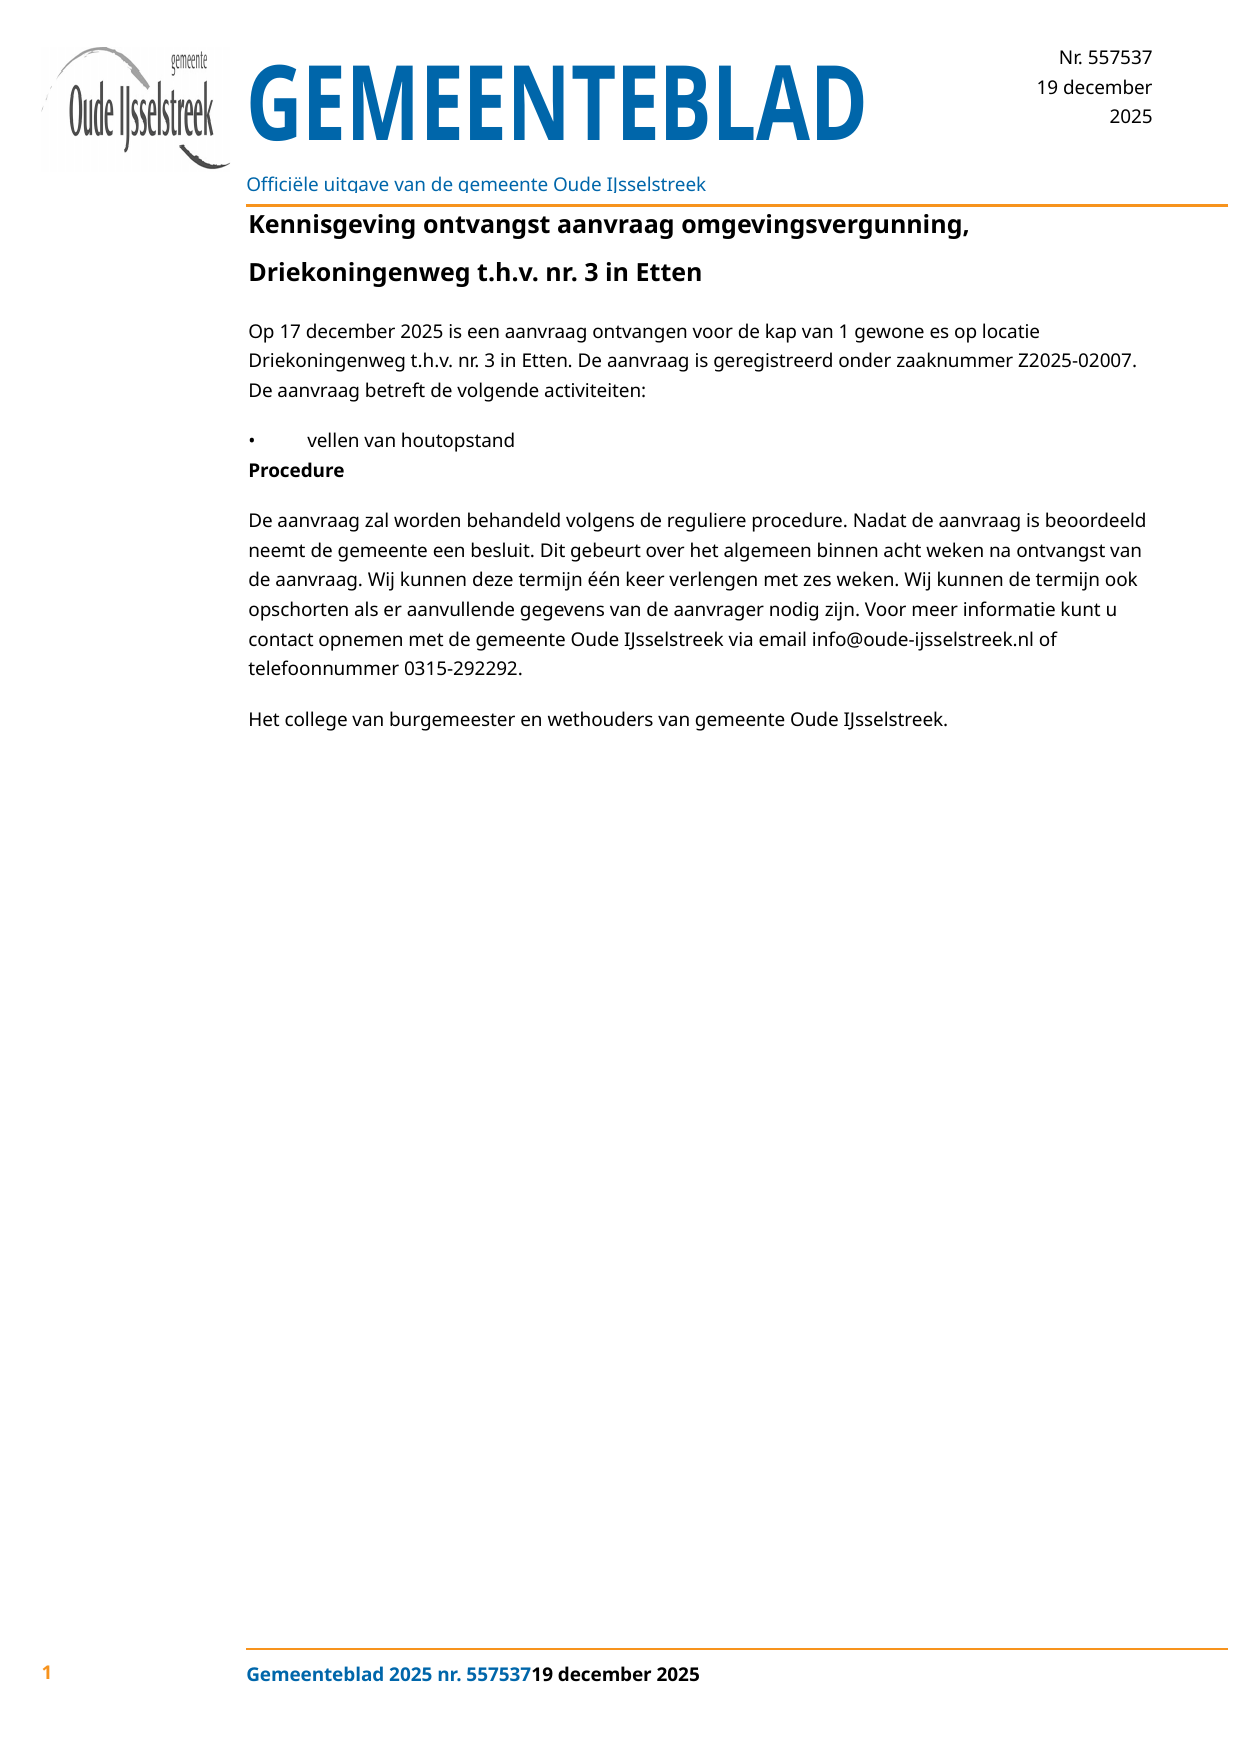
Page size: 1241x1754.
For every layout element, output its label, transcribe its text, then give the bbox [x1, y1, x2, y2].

text Procedure [248, 457, 1152, 483]
picture [41, 47, 231, 172]
list vellen van houtopstand [248, 427, 1152, 453]
text Het college van burgemeester en wethouders van gemeente Oude IJsselstreek. [248, 706, 1152, 732]
text De aanvraag zal worden behandeld volgens de reguliere procedure. Nadat de aanvraag is beoordeeld neemt de gemeente een besluit. Dit gebeurt over het algemeen binnen acht weken na ontvangst van de aanvraag. Wij kunnen deze termijn één keer verlengen met zes weken. Wij kunnen de termijn ook opschorten als er aanvullende gegevens van de aanvrager nodig zijn. Voor meer informatie kunt u contact opnemen met de gemeente Oude IJsselstreek via email info@oude-ijsselstreek.nl of telefoonnummer 0315-292292. [248, 507, 1152, 681]
text Kennisgeving ontvangst aanvraag omgevingsvergunning, Driekoningenweg t.h.v. nr. 3 in Etten [248, 207, 1152, 288]
text Op 17 december 2025 is een aanvraag ontvangen voor de kap van 1 gewone es op locatie Driekoningenweg t.h.v. nr. 3 in Etten. De aanvraag is geregistreerd onder zaaknummer Z2025-02007. De aanvraag betreft de volgende activiteiten: [248, 318, 1152, 403]
